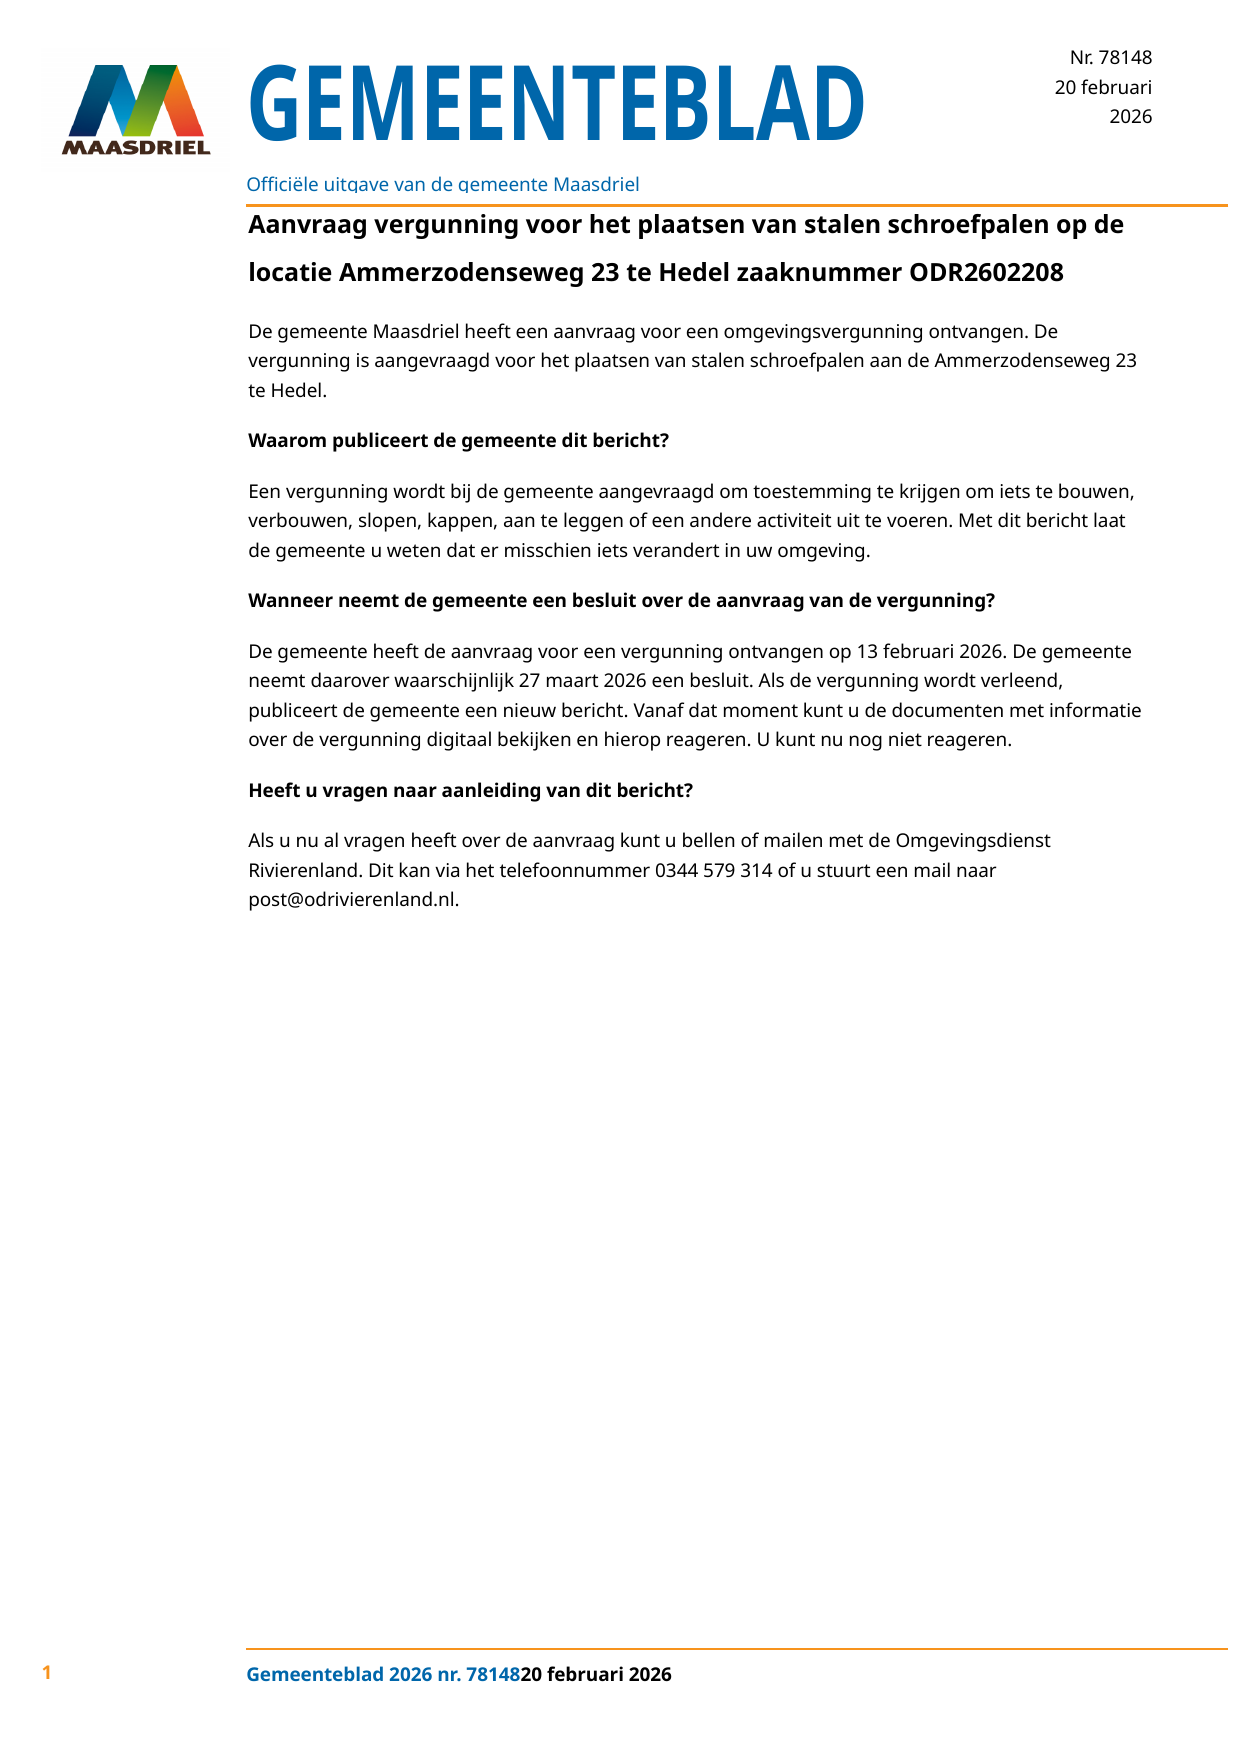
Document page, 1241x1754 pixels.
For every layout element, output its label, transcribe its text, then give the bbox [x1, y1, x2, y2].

text Waarom publiceert de gemeente dit bericht? [248, 427, 1152, 453]
text De gemeente Maasdriel heeft een aanvraag voor een omgevingsvergunning ontvangen. De vergunning is aangevraagd voor het plaatsen van stalen schroefpalen aan de Ammerzodenseweg 23 te Hedel. [248, 318, 1152, 403]
text Als u nu al vragen heeft over de aanvraag kunt u bellen of mailen met de Omgevingsdienst Rivierenland. Dit kan via het telefoonnummer 0344 579 314 of u stuurt een mail naar post@odrivierenland.nl. [248, 827, 1152, 912]
text Wanneer neemt de gemeente een besluit over de aanvraag van de vergunning? [248, 587, 1152, 613]
text Heeft u vragen naar aanleiding van dit bericht? [248, 777, 1152, 803]
text Een vergunning wordt bij de gemeente aangevraagd om toestemming te krijgen om iets te bouwen, verbouwen, slopen, kappen, aan te leggen of een andere activiteit uit te voeren. Met dit bericht laat de gemeente u weten dat er misschien iets verandert in uw omgeving. [248, 478, 1152, 563]
text De gemeente heeft de aanvraag voor een vergunning ontvangen op 13 februari 2026. De gemeente neemt daarover waarschijnlijk 27 maart 2026 een besluit. Als de vergunning wordt verleend, publiceert de gemeente een nieuw bericht. Vanaf dat moment kunt u de documenten met informatie over de vergunning digitaal bekijken en hierop reageren. U kunt nu nog niet reageren. [248, 638, 1152, 752]
picture [41, 47, 231, 172]
text Aanvraag vergunning voor het plaatsen van stalen schroefpalen op de locatie Ammerzodenseweg 23 te Hedel zaaknummer ODR2602208 [248, 207, 1152, 288]
